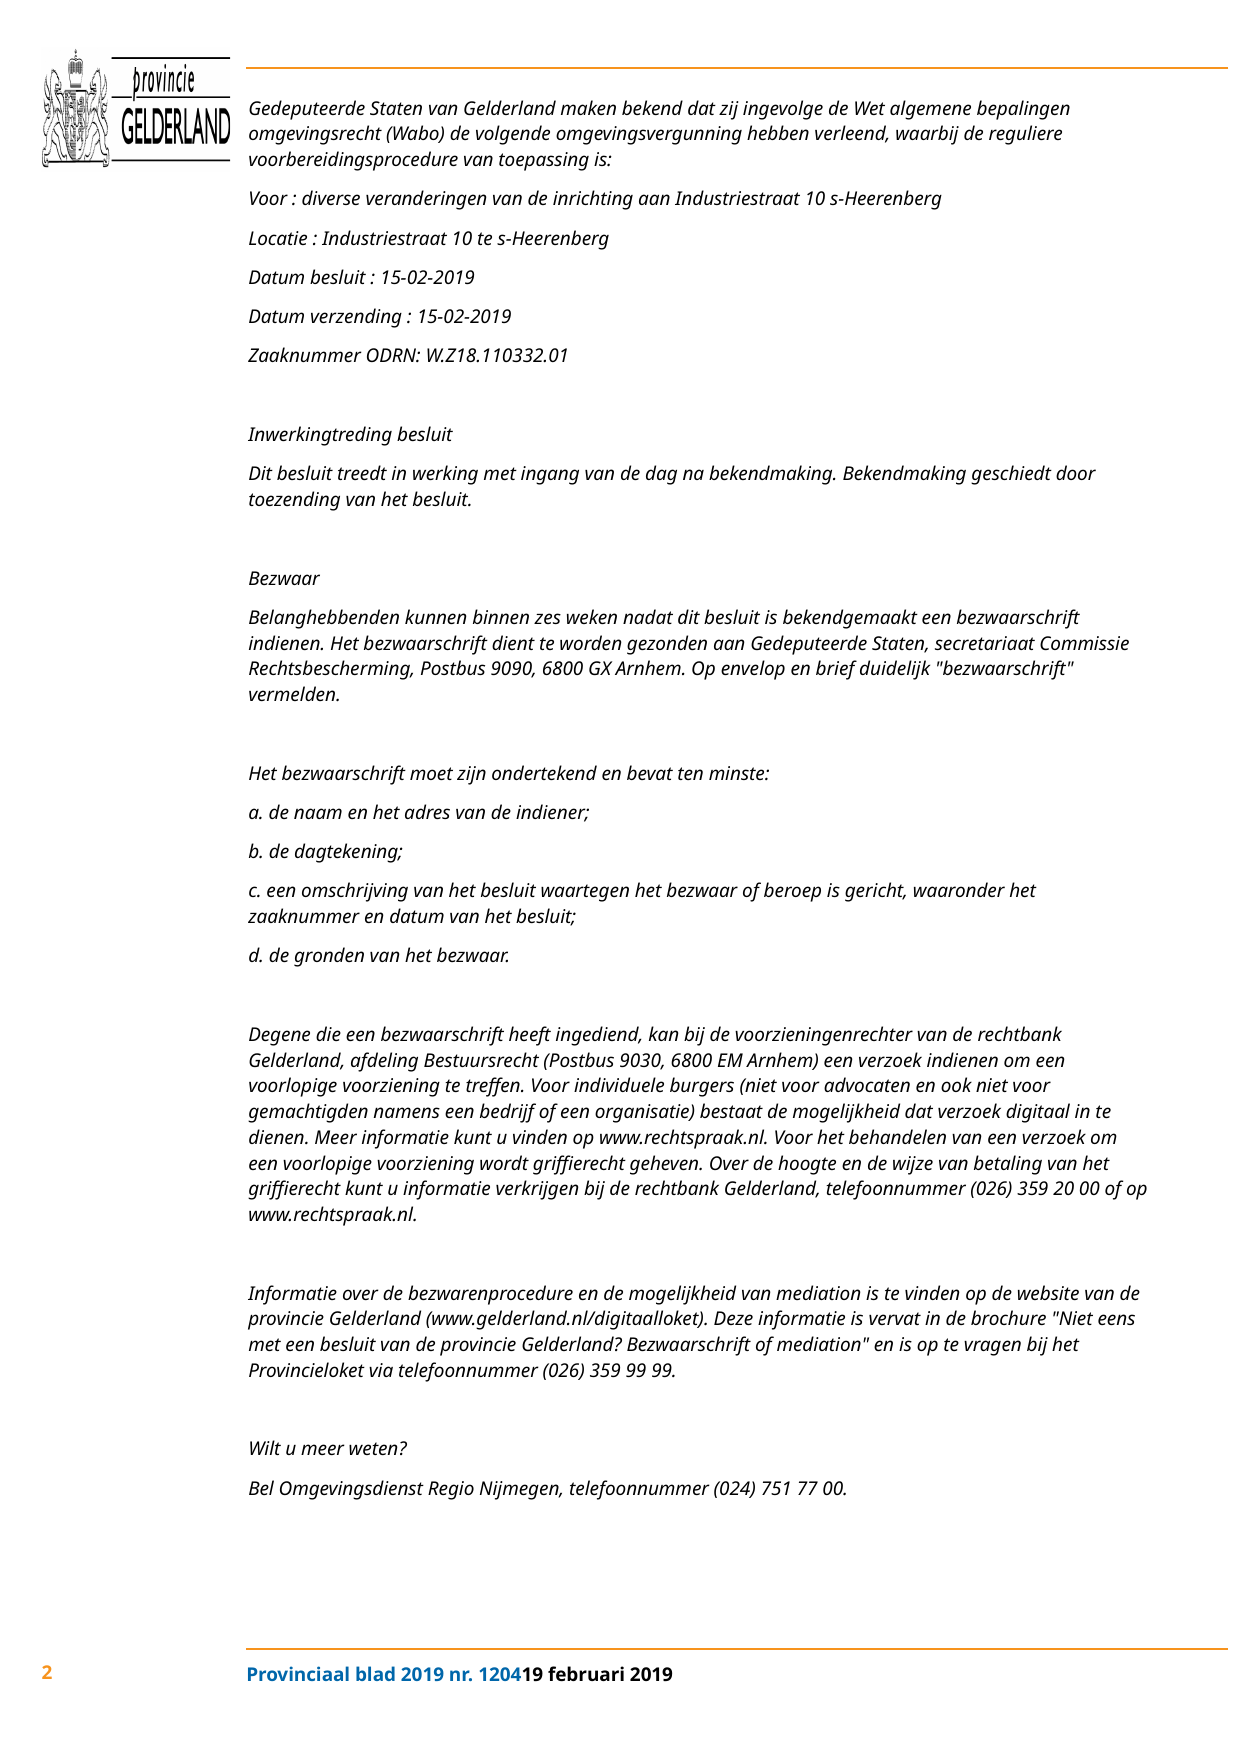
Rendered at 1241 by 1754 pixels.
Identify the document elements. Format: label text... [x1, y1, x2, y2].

text Zaaknummer ODRN: W.Z18.110332.01 [248, 343, 1152, 368]
text Voor : diverse veranderingen van de inrichting aan Industriestraat 10 s-Heerenberg [248, 186, 1152, 211]
text Belanghebbenden kunnen binnen zes weken nadat dit besluit is bekendgemaakt een bezwaarschrift indienen. Het bezwaarschrift dient te worden gezonden aan Gedeputeerde Staten, secretariaat Commissie Rechtsbescherming, Postbus 9090, 6800 GX Arnhem. Op envelop en brief duidelijk "bezwaarschrift" vermelden. [248, 604, 1152, 707]
text Wilt u meer weten? [248, 1435, 1152, 1461]
text Dit besluit treedt in werking met ingang van de dag na bekendmaking. Bekendmaking geschiedt door toezending van het besluit. [248, 460, 1152, 512]
text Bel Omgevingsdienst Regio Nijmegen, telefoonnummer (024) 751 77 00. [248, 1475, 1152, 1500]
text Locatie : Industriestraat 10 te s-Heerenberg [248, 225, 1152, 251]
text d. de gronden van het bezwaar. [248, 942, 1152, 968]
text c. een omschrijving van het besluit waartegen het bezwaar of beroep is gericht, waaronder het zaaknummer en datum van het besluit; [248, 877, 1152, 929]
text Informatie over de bezwarenprocedure en de mogelijkheid van mediation is te vinden op de website van de provincie Gelderland (www.gelderland.nl/digitaalloket). Deze informatie is vervat in de brochure "Niet eens met een besluit van de provincie Gelderland? Bezwaarschrift of mediation" en is op te vragen bij het Provincieloket via telefoonnummer (026) 359 99 99. [248, 1280, 1152, 1383]
text Datum besluit : 15-02-2019 [248, 264, 1152, 290]
text Inwerkingtreding besluit [248, 421, 1152, 447]
text a. de naam en het adres van de indiener; [248, 799, 1152, 825]
picture [41, 47, 231, 172]
text b. de dagtekening; [248, 838, 1152, 864]
text Het bezwaarschrift moet zijn ondertekend en bevat ten minste: [248, 760, 1152, 785]
text Degene die een bezwaarschrift heeft ingediend, kan bij de voorzieningenrechter van de rechtbank Gelderland, afdeling Bestuursrecht (Postbus 9030, 6800 EM Arnhem) een verzoek indienen om een voorlopige voorziening te treffen. Voor individuele burgers (niet voor advocaten en ook niet voor gemachtigden namens een bedrijf of een organisatie) bestaat de mogelijkheid dat verzoek digitaal in te dienen. Meer informatie kunt u vinden op www.rechtspraak.nl. Voor het behandelen van een verzoek om een voorlopige voorziening wordt griffierecht geheven. Over de hoogte en de wijze van betaling van het griffierecht kunt u informatie verkrijgen bij de rechtbank Gelderland, telefoonnummer (026) 359 20 00 of op www.rechtspraak.nl. [248, 1021, 1152, 1227]
text Datum verzending : 15-02-2019 [248, 303, 1152, 329]
text Bezwaar [248, 565, 1152, 590]
text Gedeputeerde Staten van Gelderland maken bekend dat zij ingevolge de Wet algemene bepalingen omgevingsrecht (Wabo) de volgende omgevingsvergunning hebben verleend, waarbij de reguliere voorbereidingsprocedure van toepassing is: [248, 95, 1152, 172]
